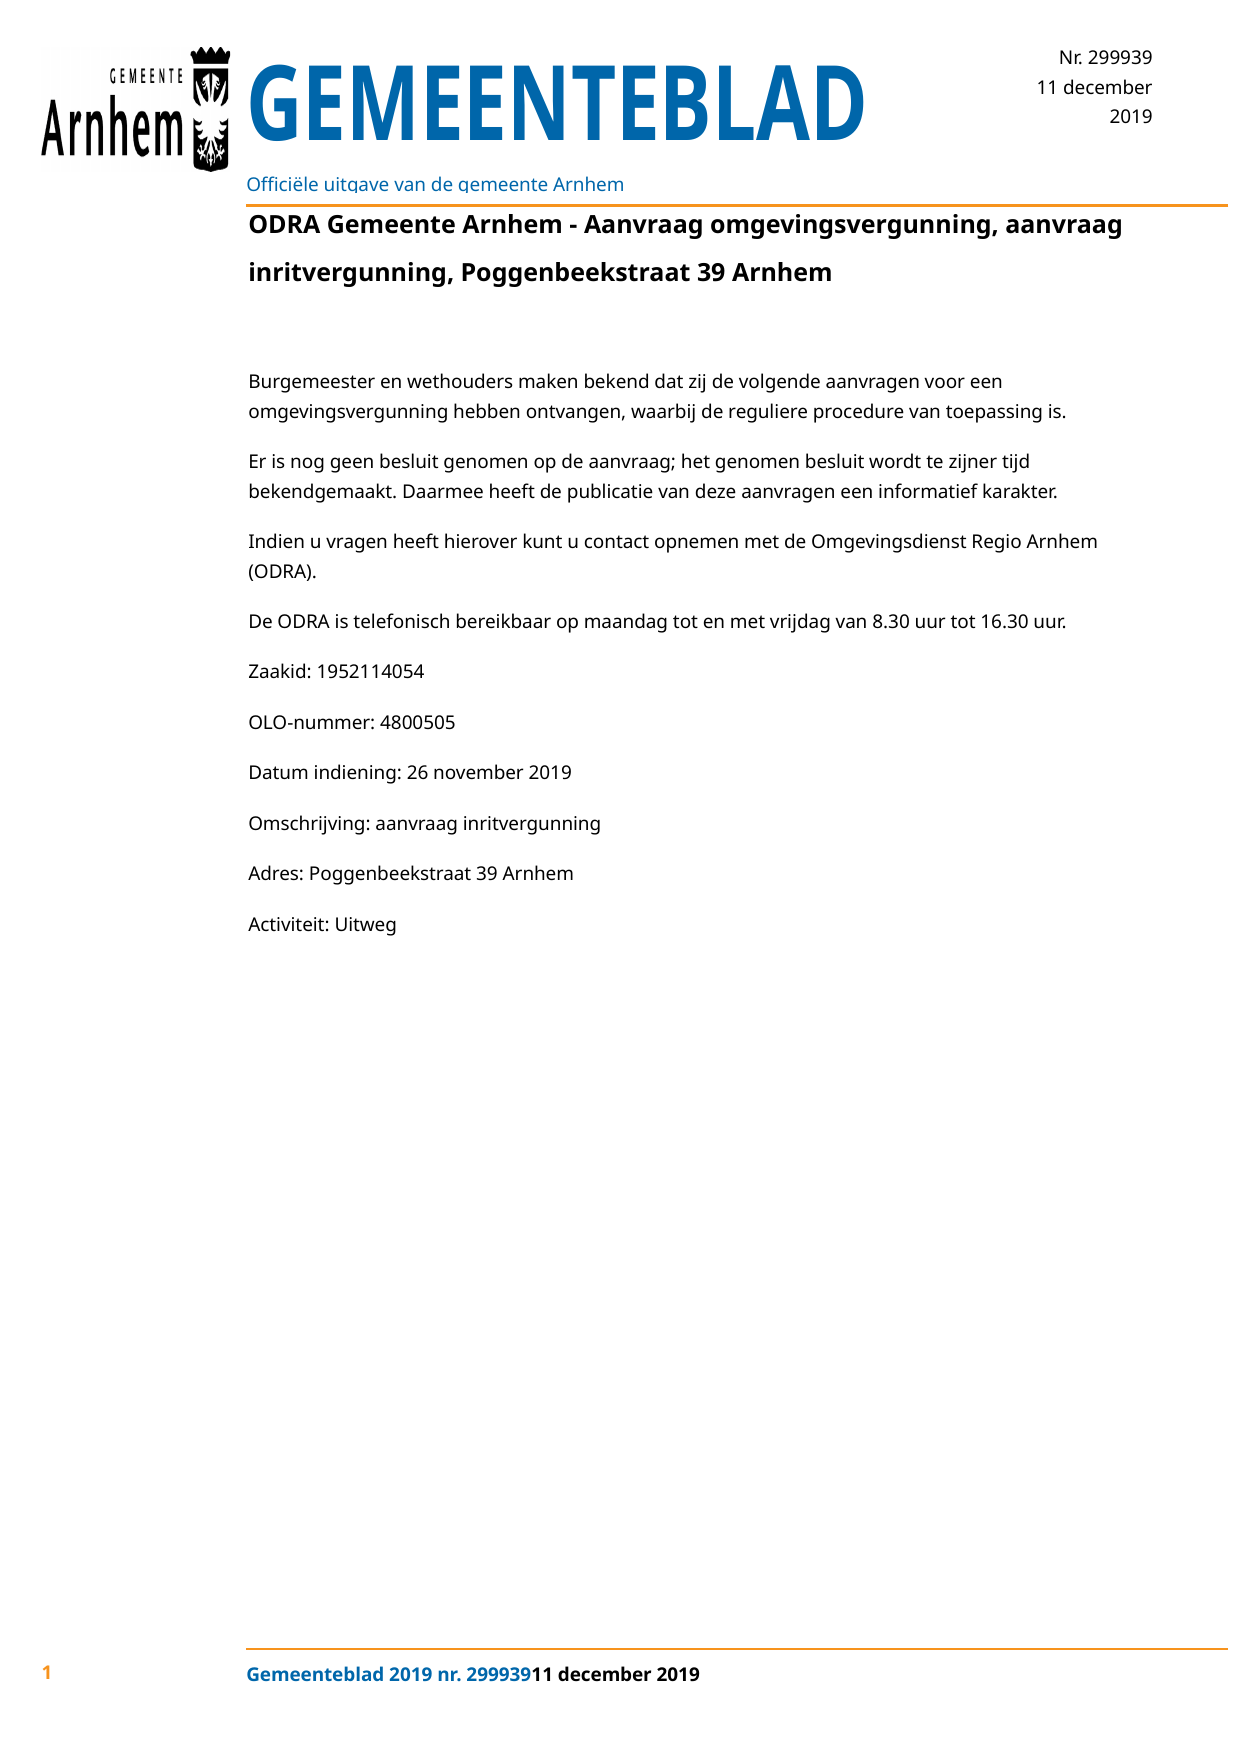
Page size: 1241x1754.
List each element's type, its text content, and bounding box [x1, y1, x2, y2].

picture [41, 47, 231, 172]
text Er is nog geen besluit genomen op de aanvraag; het genomen besluit wordt te zijner tijd bekendgemaakt. Daarmee heeft de publicatie van deze aanvragen een informatief karakter. [248, 448, 1152, 504]
text OLO-nummer: 4800505 [248, 709, 1152, 735]
text Omschrijving: aanvraag inritvergunning [248, 810, 1152, 836]
text Burgemeester en wethouders maken bekend dat zij de volgende aanvragen voor een omgevingsvergunning hebben ontvangen, waarbij de reguliere procedure van toepassing is. [248, 368, 1152, 424]
text Zaakid: 1952114054 [248, 659, 1152, 684]
text ODRA Gemeente Arnhem - Aanvraag omgevingsvergunning, aanvraag inritvergunning, Poggenbeekstraat 39 Arnhem [248, 207, 1152, 288]
text Indien u vragen heeft hierover kunt u contact opnemen met de Omgevingsdienst Regio Arnhem (ODRA). [248, 528, 1152, 584]
text Adres: Poggenbeekstraat 39 Arnhem [248, 860, 1152, 886]
text De ODRA is telefonisch bereikbaar op maandag tot en met vrijdag van 8.30 uur tot 16.30 uur. [248, 608, 1152, 634]
text Activiteit: Uitweg [248, 911, 1152, 937]
text Datum indiening: 26 november 2019 [248, 759, 1152, 785]
